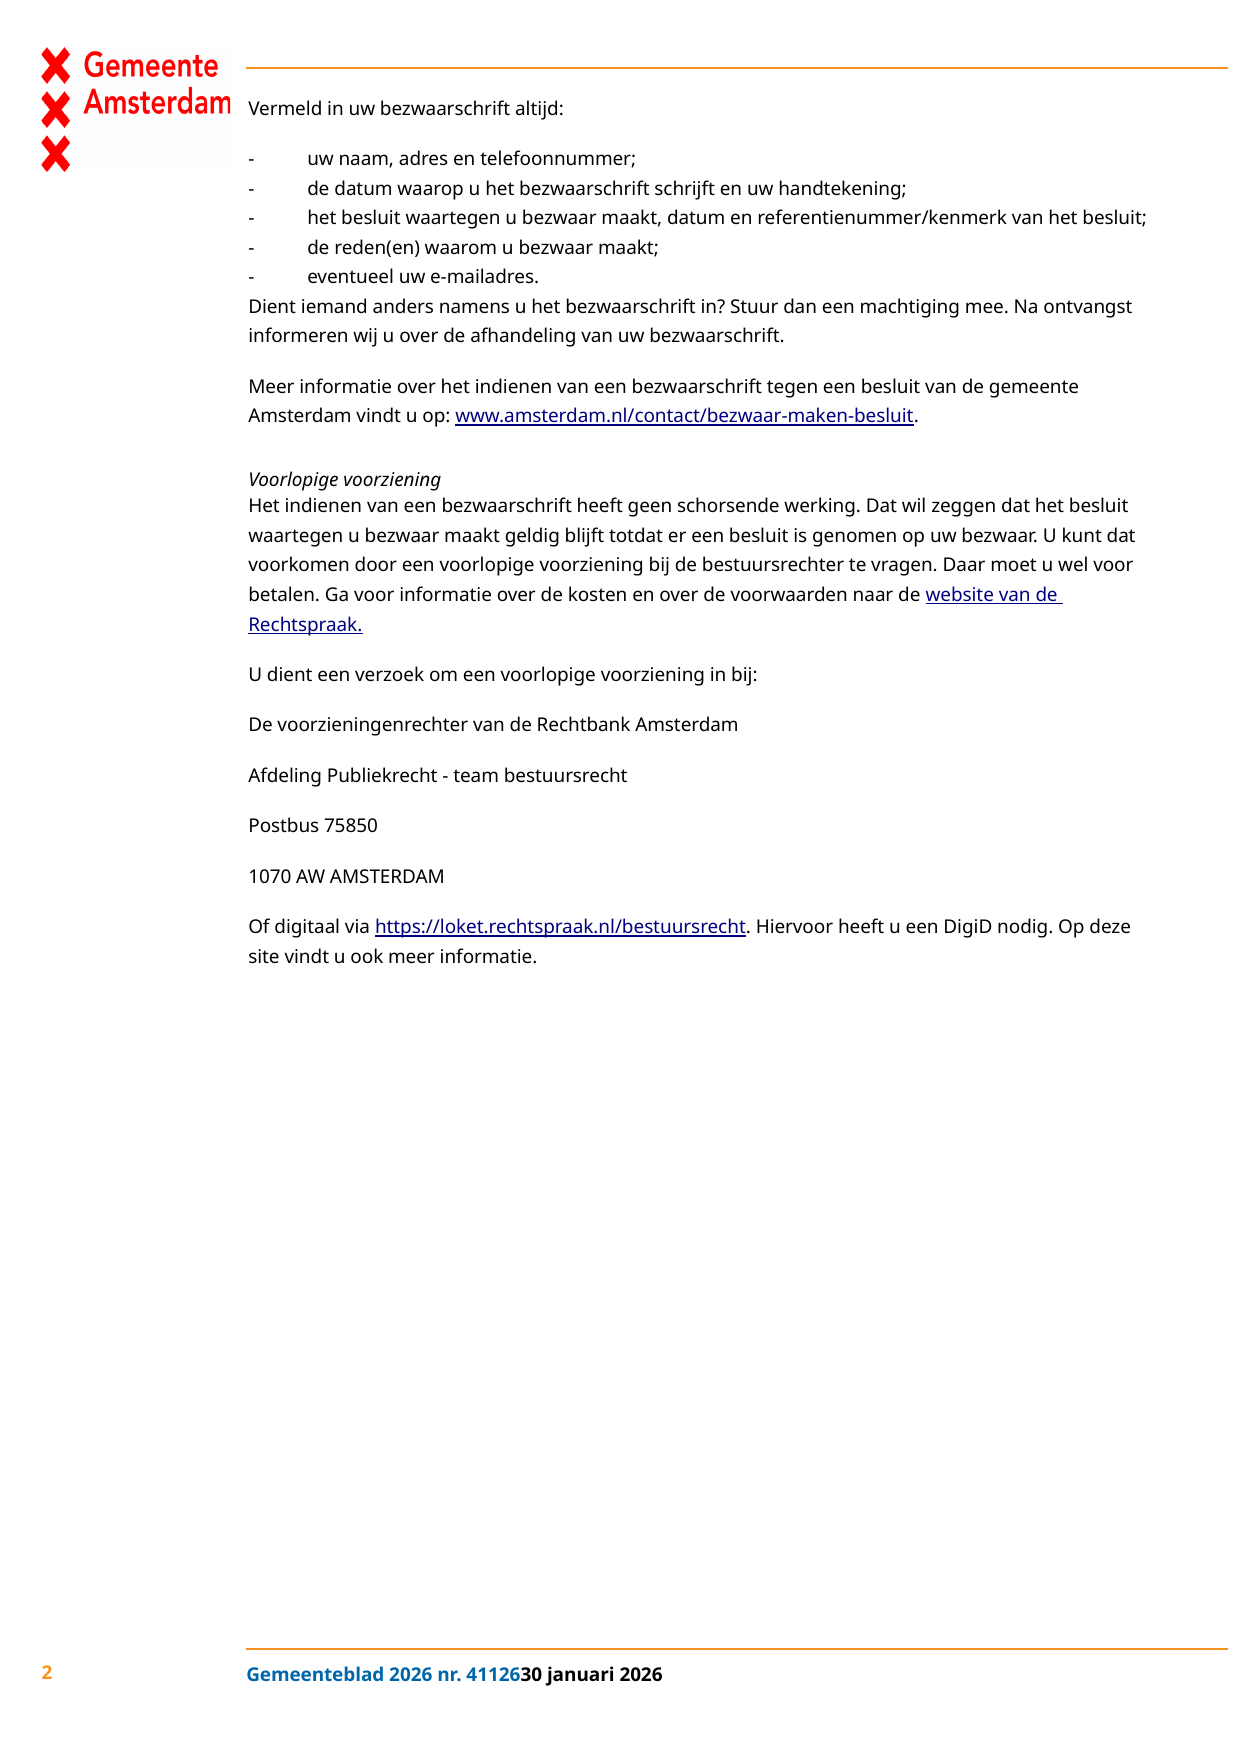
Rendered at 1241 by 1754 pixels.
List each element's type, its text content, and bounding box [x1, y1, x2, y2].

text Dient iemand anders namens u het bezwaarschrift in? Stuur dan een machtiging mee. Na ontvangst informeren wij u over de afhandeling van uw bezwaarschrift. [248, 293, 1152, 348]
list het besluit waartegen u bezwaar maakt, datum en referentienummer/kenmerk van het besluit; [248, 204, 1152, 230]
text 1070 AW AMSTERDAM [248, 863, 1152, 888]
text Vermeld in uw bezwaarschrift altijd: [248, 95, 1152, 121]
text De voorzieningenrechter van de Rechtbank Amsterdam [248, 712, 1152, 737]
text Voorlopige voorziening [248, 467, 1152, 492]
text Het indienen van een bezwaarschrift heeft geen schorsende werking. Dat wil zeggen dat het besluit waartegen u bezwaar maakt geldig blijft totdat er een besluit is genomen op uw bezwaar. U kunt dat voorkomen door een voorlopige voorziening bij de bestuursrechter te vragen. Daar moet u wel voor betalen. Ga voor informatie over de kosten en over de voorwaarden naar de website van de Rechtspraak. [248, 492, 1152, 636]
list eventueel uw e-mailadres. [248, 263, 1152, 289]
list de datum waarop u het bezwaarschrift schrijft en uw handtekening; [248, 175, 1152, 201]
text Meer informatie over het indienen van een bezwaarschrift tegen een besluit van de gemeente Amsterdam vindt u op: www.amsterdam.nl/contact/bezwaar-maken-besluit. [248, 373, 1152, 428]
picture [41, 47, 231, 172]
text Postbus 75850 [248, 812, 1152, 838]
list uw naam, adres en telefoonnummer; [248, 145, 1152, 171]
text Of digitaal via https://loket.rechtspraak.nl/bestuursrecht. Hiervoor heeft u een DigiD nodig. Op deze site vindt u ook meer informatie. [248, 913, 1152, 968]
text Afdeling Publiekrecht - team bestuursrecht [248, 762, 1152, 788]
list de reden(en) waarom u bezwaar maakt; [248, 234, 1152, 260]
text U dient een verzoek om een voorlopige voorziening in bij: [248, 661, 1152, 687]
